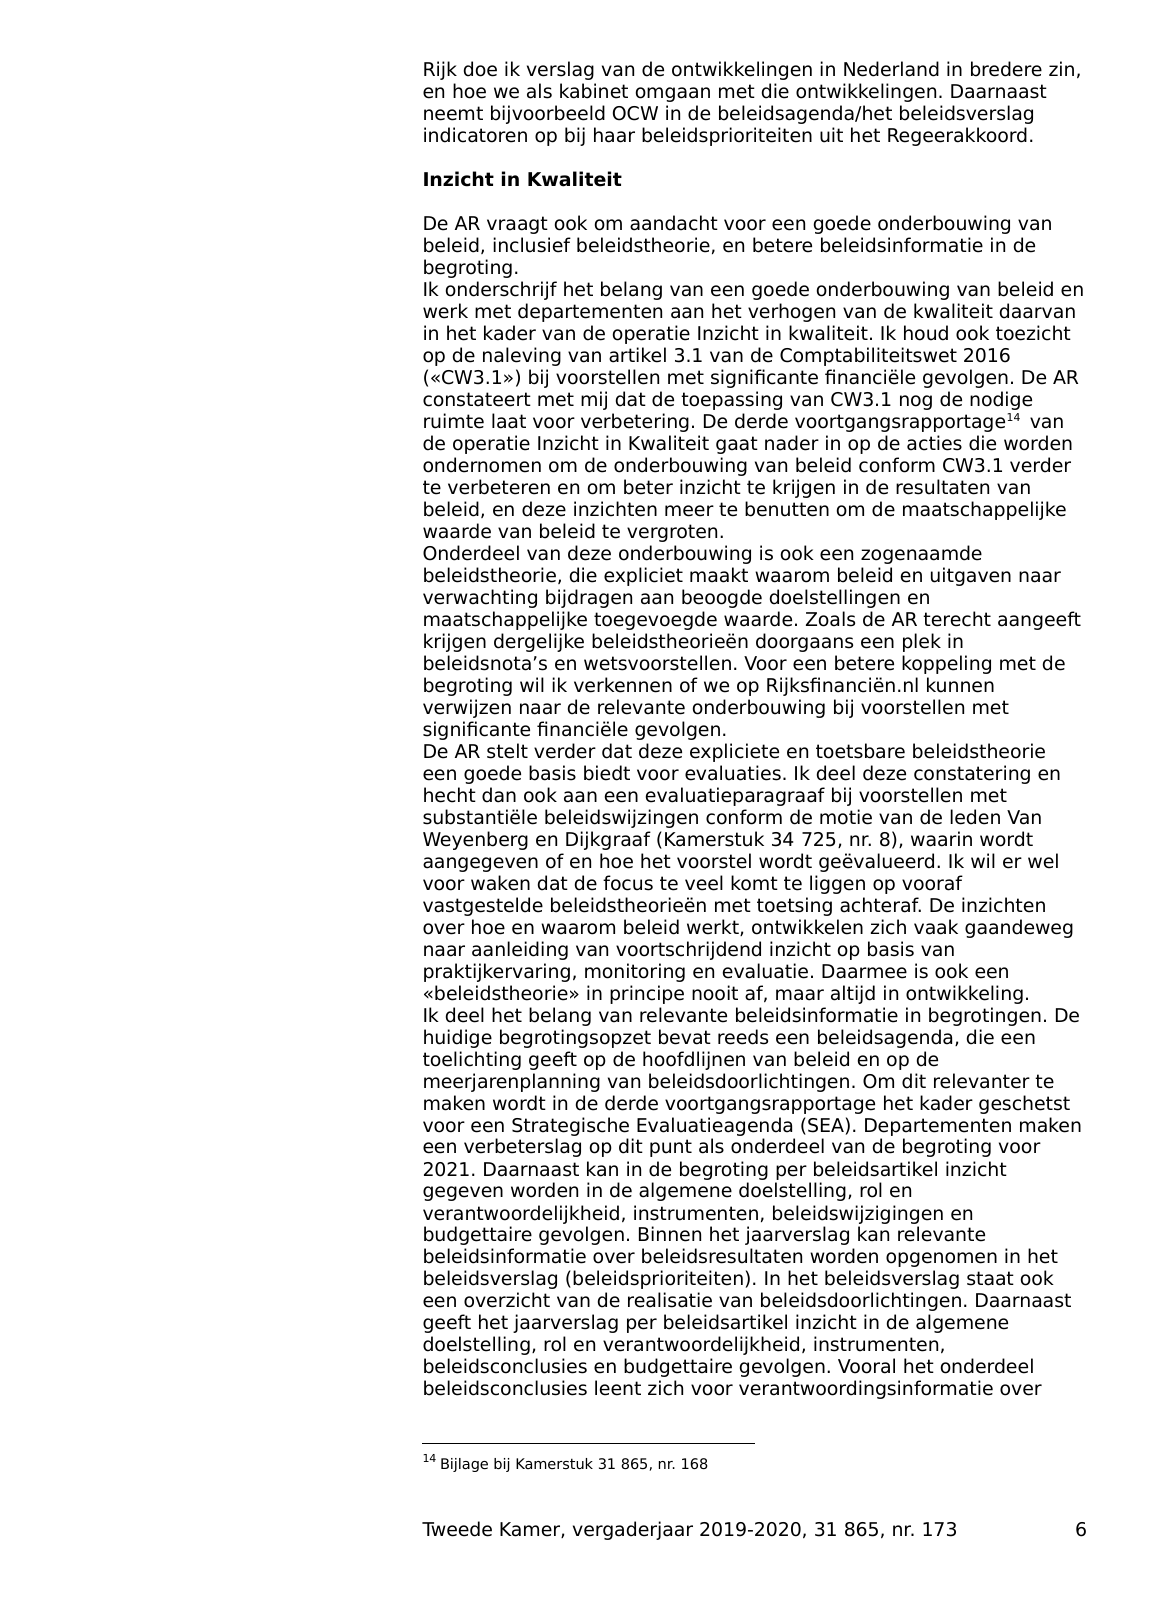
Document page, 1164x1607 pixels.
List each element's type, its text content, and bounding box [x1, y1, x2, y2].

text Bijlage bij Kamerstuk 31 865, nr. 168 [422, 1452, 1087, 1474]
text Ik onderschrijf het belang van een goede onderbouwing van beleid en werk met departementen aan het verhogen van de kwaliteit daarvan in het kader van de operatie Inzicht in kwaliteit. Ik houd ook toezicht op de naleving van artikel 3.1 van de Comptabiliteitswet 2016 («CW3.1») bij voorstellen met significante financiële gevolgen. De AR constateert met mij dat de toepassing van CW3.1 nog de nodige ruimte laat voor verbetering. De derde voortgangsrapportage van de operatie Inzicht in Kwaliteit gaat nader in op de acties die worden ondernomen om de onderbouwing van beleid conform CW3.1 verder te verbeteren en om beter inzicht te krijgen in de resultaten van beleid, en deze inzichten meer te benutten om de maatschappelijke waarde van beleid te vergroten. [422, 279, 1087, 543]
subtitle Inzicht in Kwaliteit [422, 169, 1087, 191]
text Onderdeel van deze onderbouwing is ook een zogenaamde beleidstheorie, die expliciet maakt waarom beleid en uitgaven naar verwachting bijdragen aan beoogde doelstellingen en maatschappelijke toegevoegde waarde. Zoals de AR terecht aangeeft krijgen dergelijke beleidstheorieën doorgaans een plek in beleidsnota’s en wetsvoorstellen. Voor een betere koppeling met de begroting wil ik verkennen of we op Rijksfinanciën.nl kunnen verwijzen naar de relevante onderbouwing bij voorstellen met significante financiële gevolgen. [422, 543, 1087, 741]
text Rijk doe ik verslag van de ontwikkelingen in Nederland in bredere zin, en hoe we als kabinet omgaan met die ontwikkelingen. Daarnaast neemt bijvoorbeeld OCW in de beleidsagenda/het beleidsverslag indicatoren op bij haar beleidsprioriteiten uit het Regeerakkoord. [422, 59, 1087, 147]
text Ik deel het belang van relevante beleidsinformatie in begrotingen. De huidige begrotingsopzet bevat reeds een beleidsagenda, die een toelichting geeft op de hoofdlijnen van beleid en op de meerjarenplanning van beleidsdoorlichtingen. Om dit relevanter te maken wordt in de derde voortgangsrapportage het kader geschetst voor een Strategische Evaluatieagenda (SEA). Departementen maken een verbeterslag op dit punt als onderdeel van de begroting voor 2021. Daarnaast kan in de begroting per beleidsartikel inzicht gegeven worden in de algemene doelstelling, rol en verantwoordelijkheid, instrumenten, beleidswijzigingen en budgettaire gevolgen. Binnen het jaarverslag kan relevante beleidsinformatie over beleidsresultaten worden opgenomen in het beleidsverslag (beleidsprioriteiten). In het beleidsverslag staat ook een overzicht van de realisatie van beleidsdoorlichtingen. Daarnaast geeft het jaarverslag per beleidsartikel inzicht in de algemene doelstelling, rol en verantwoordelijkheid, instrumenten, beleidsconclusies en budgettaire gevolgen. Vooral het onderdeel beleidsconclusies leent zich voor verantwoordingsinformatie over [422, 1004, 1087, 1400]
text De AR stelt verder dat deze expliciete en toetsbare beleidstheorie een goede basis biedt voor evaluaties. Ik deel deze constatering en hecht dan ook aan een evaluatieparagraaf bij voorstellen met substantiële beleidswijzingen conform de motie van de leden Van Weyenberg en Dijkgraaf (Kamerstuk 34 725, nr. 8), waarin wordt aangegeven of en hoe het voorstel wordt geëvalueerd. Ik wil er wel voor waken dat de focus te veel komt te liggen op vooraf vastgestelde beleidstheorieën met toetsing achteraf. De inzichten over hoe en waarom beleid werkt, ontwikkelen zich vaak gaandeweg naar aanleiding van voortschrijdend inzicht op basis van praktijkervaring, monitoring en evaluatie. Daarmee is ook een «beleidstheorie» in principe nooit af, maar altijd in ontwikkeling. [422, 741, 1087, 1004]
text De AR vraagt ook om aandacht voor een goede onderbouwing van beleid, inclusief beleidstheorie, en betere beleidsinformatie in de begroting. [422, 213, 1087, 279]
